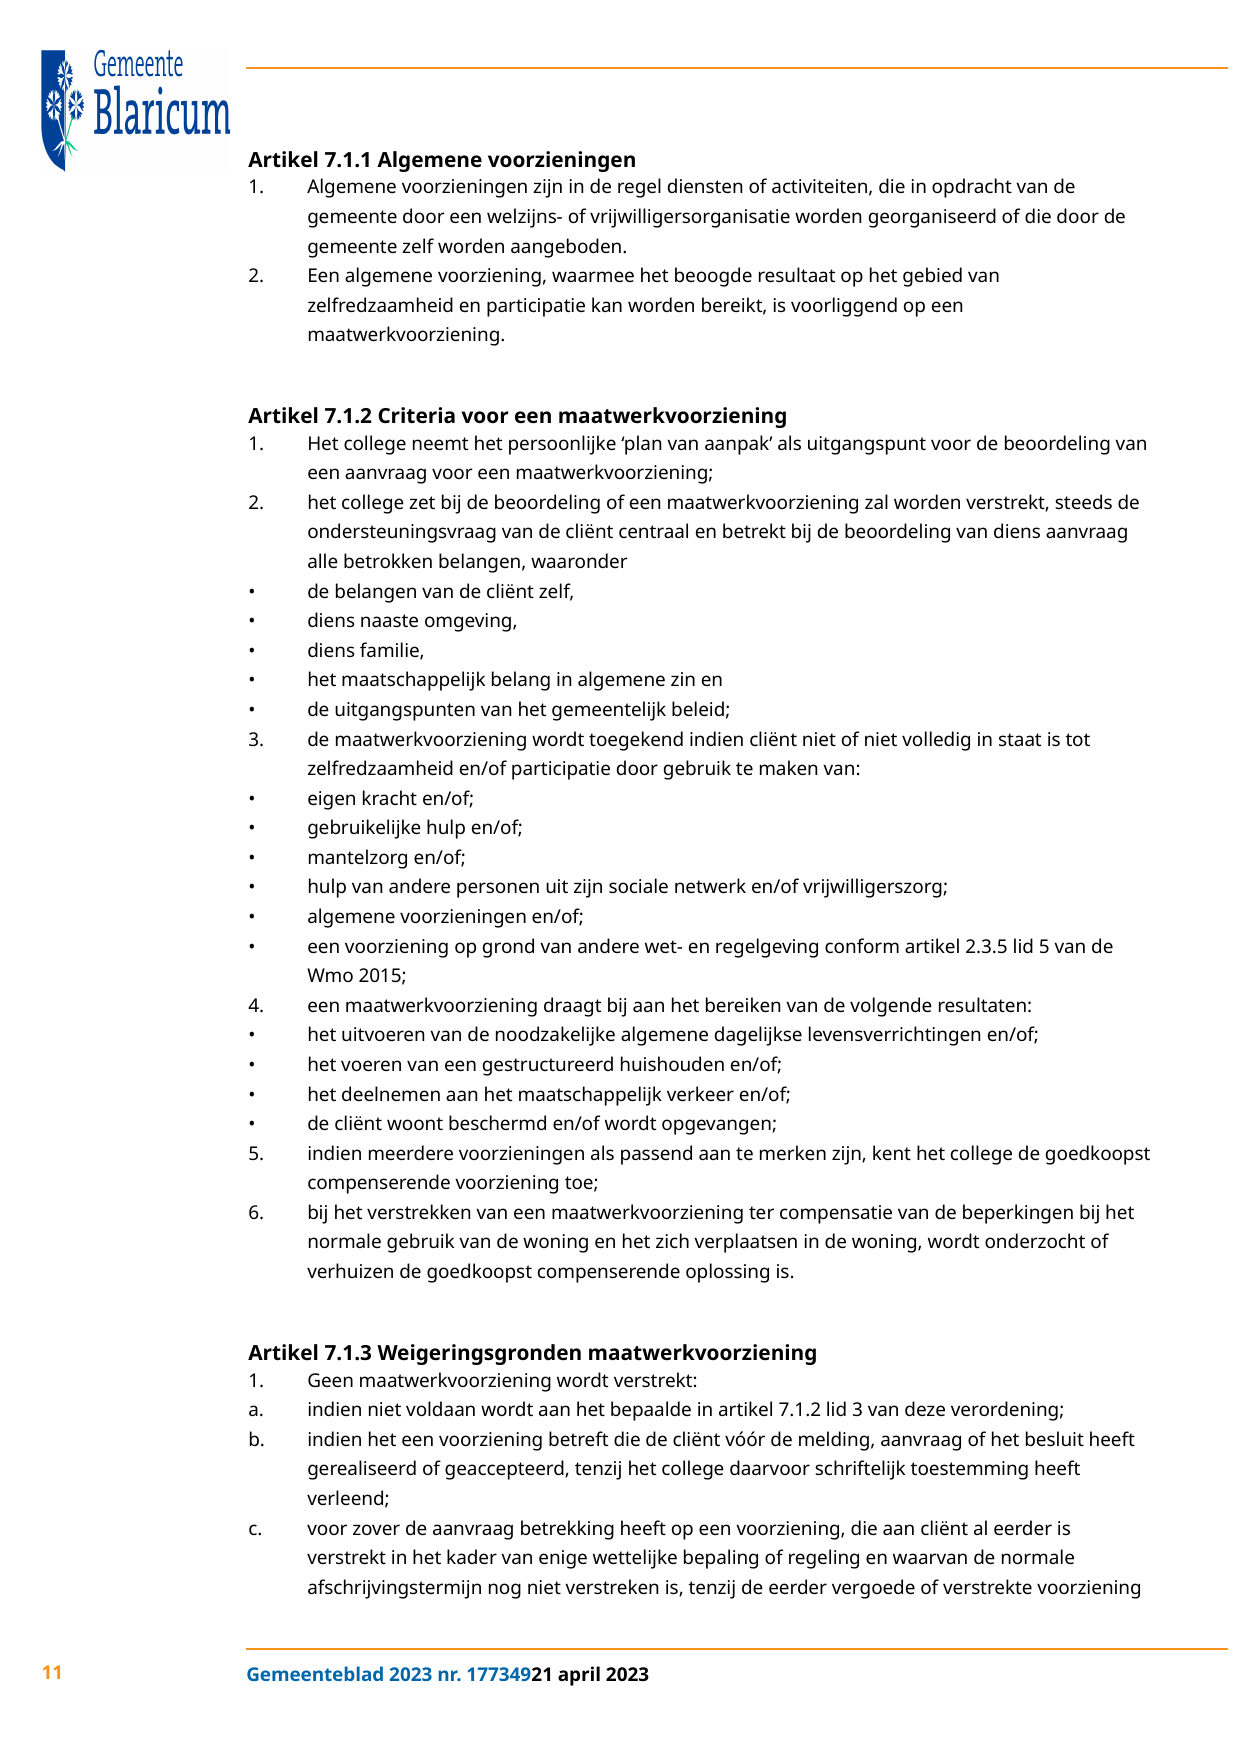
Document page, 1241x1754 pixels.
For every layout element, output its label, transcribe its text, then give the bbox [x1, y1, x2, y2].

list algemene voorzieningen en/of; [248, 903, 1152, 929]
list het college zet bij de beoordeling of een maatwerkvoorziening zal worden verstrekt, steeds de ondersteuningsvraag van de cliënt centraal en betrekt bij de beoordeling van diens aanvraag alle betrokken belangen, waaronder [248, 489, 1152, 574]
text Artikel 7.1.2 Criteria voor een maatwerkvoorziening [248, 402, 1152, 430]
list hulp van andere personen uit zijn sociale netwerk en/of vrijwilligerszorg; [248, 874, 1152, 899]
list mantelzorg en/of; [248, 844, 1152, 870]
list de maatwerkvoorziening wordt toegekend indien cliënt niet of niet volledig in staat is tot zelfredzaamheid en/of participatie door gebruik te maken van: [248, 726, 1152, 781]
text Artikel 7.1.3 Weigeringsgronden maatwerkvoorziening [248, 1338, 1152, 1367]
picture [41, 47, 231, 172]
list diens naaste omgeving, [248, 607, 1152, 633]
list indien niet voldaan wordt aan het bepaalde in artikel 7.1.2 lid 3 van deze verordening; [248, 1396, 1152, 1422]
list eigen kracht en/of; [248, 785, 1152, 811]
list gebruikelijke hulp en/of; [248, 814, 1152, 840]
list indien het een voorziening betreft die de cliënt vóór de melding, aanvraag of het besluit heeft gerealiseerd of geaccepteerd, tenzij het college daarvoor schriftelijk toestemming heeft verleend; [248, 1426, 1152, 1511]
list het maatschappelijk belang in algemene zin en [248, 667, 1152, 692]
list Algemene voorzieningen zijn in de regel diensten of activiteiten, die in opdracht van de gemeente door een welzijns- of vrijwilligersorganisatie worden georganiseerd of die door de gemeente zelf worden aangeboden. [248, 174, 1152, 258]
list de uitgangspunten van het gemeentelijk beleid; [248, 696, 1152, 722]
list Het college neemt het persoonlijke ‘plan van aanpak’ als uitgangspunt voor de beoordeling van een aanvraag voor een maatwerkvoorziening; [248, 430, 1152, 485]
list de belangen van de cliënt zelf, [248, 578, 1152, 604]
list een voorziening op grond van andere wet- en regelgeving conform artikel 2.3.5 lid 5 van de Wmo 2015; [248, 933, 1152, 988]
list bij het verstrekken van een maatwerkvoorziening ter compensatie van de beperkingen bij het normale gebruik van de woning en het zich verplaatsen in de woning, wordt onderzocht of verhuizen de goedkoopst compenserende oplossing is. [248, 1199, 1152, 1284]
list Geen maatwerkvoorziening wordt verstrekt: [248, 1367, 1152, 1392]
list het deelnemen aan het maatschappelijk verkeer en/of; [248, 1081, 1152, 1107]
list het voeren van een gestructureerd huishouden en/of; [248, 1051, 1152, 1077]
list het uitvoeren van de noodzakelijke algemene dagelijkse levensverrichtingen en/of; [248, 1022, 1152, 1047]
list de cliënt woont beschermd en/of wordt opgevangen; [248, 1110, 1152, 1136]
list Een algemene voorziening, waarmee het beoogde resultaat op het gebied van zelfredzaamheid en participatie kan worden bereikt, is voorliggend op een maatwerkvoorziening. [248, 262, 1152, 347]
list voor zover de aanvraag betrekking heeft op een voorziening, die aan cliënt al eerder is verstrekt in het kader van enige wettelijke bepaling of regeling en waarvan de normale afschrijvingstermijn nog niet verstreken is, tenzij de eerder vergoede of verstrekte voorziening [248, 1515, 1152, 1599]
list diens familie, [248, 637, 1152, 663]
list een maatwerkvoorziening draagt bij aan het bereiken van de volgende resultaten: [248, 992, 1152, 1018]
text Artikel 7.1.1 Algemene voorzieningen [248, 145, 1152, 174]
list indien meerdere voorzieningen als passend aan te merken zijn, kent het college de goedkoopst compenserende voorziening toe; [248, 1140, 1152, 1195]
